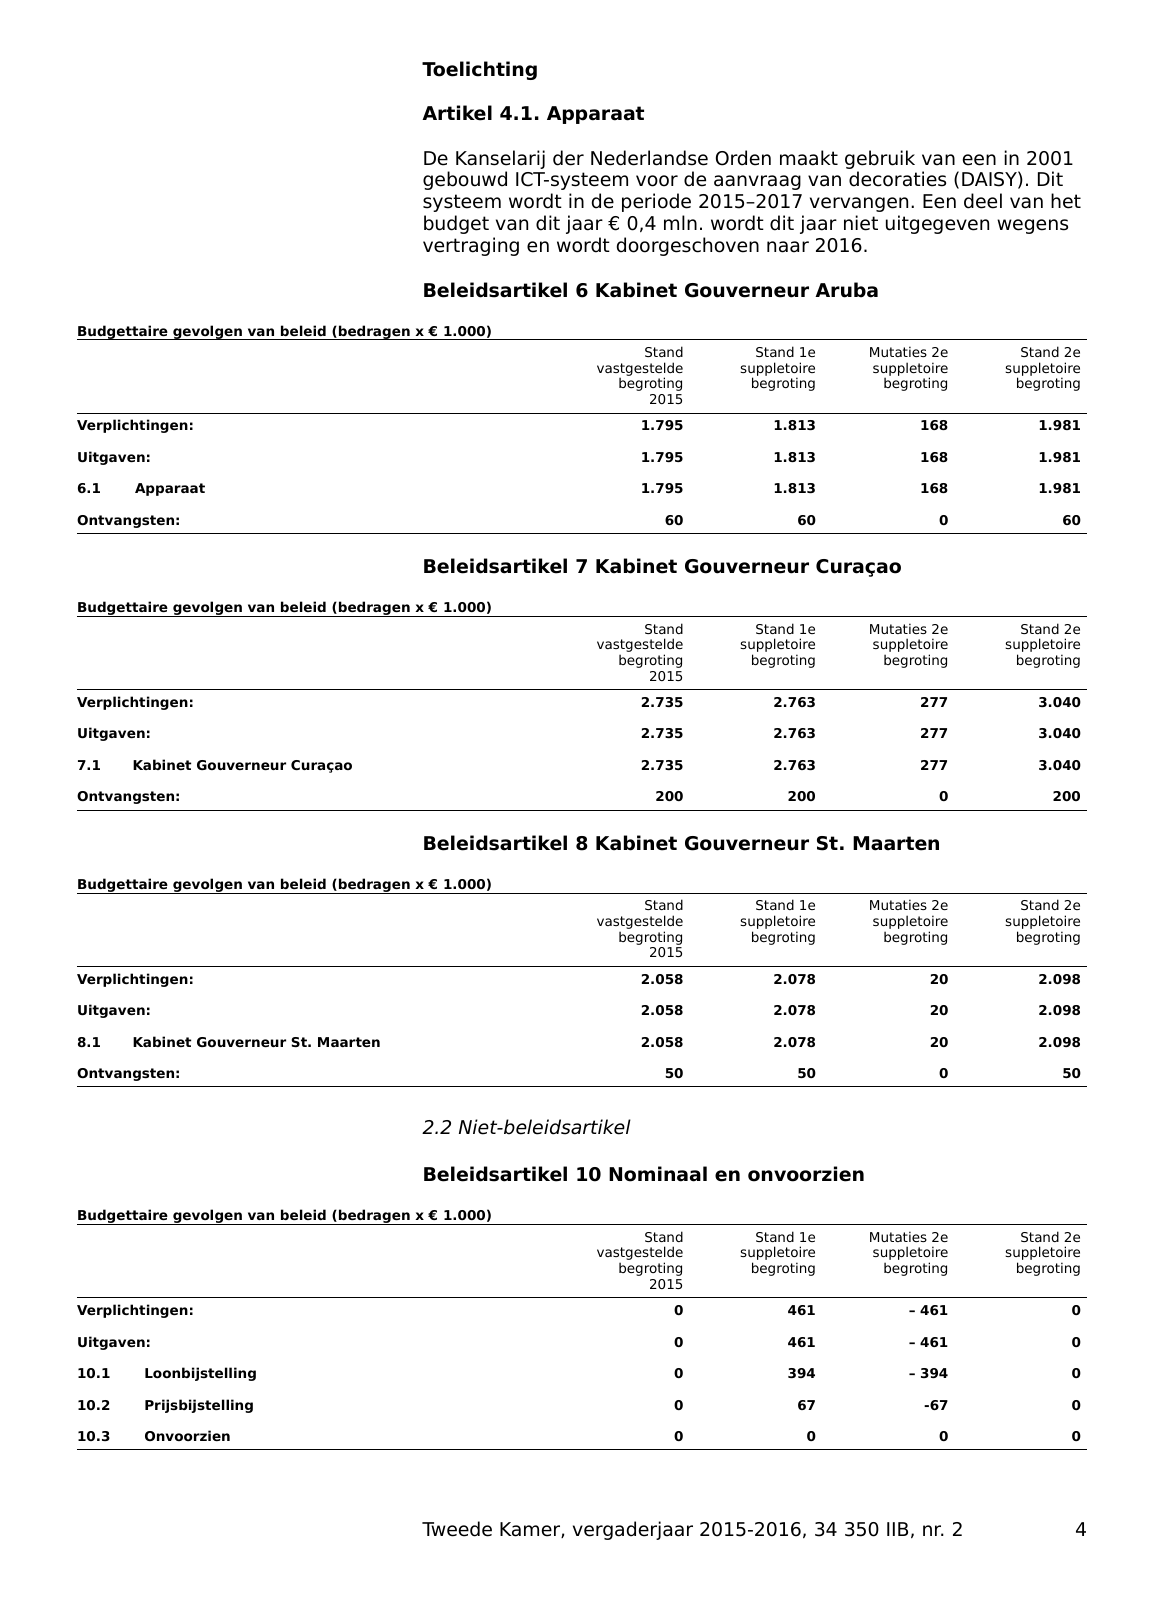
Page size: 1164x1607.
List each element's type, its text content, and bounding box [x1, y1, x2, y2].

table_cell 2.098 [954, 1034, 1087, 1050]
table_cell [77, 1350, 138, 1366]
table_cell [822, 1050, 954, 1066]
table_cell Stand 2e suppletoire begroting [954, 340, 1087, 412]
table_cell Stand 1e suppletoire begroting [689, 1225, 822, 1297]
table_cell [126, 1019, 557, 1034]
table_cell Stand vastgestelde begroting 2015 [557, 1225, 689, 1297]
table_cell 2.735 [557, 690, 689, 711]
table_cell 0 [822, 1066, 954, 1086]
table_cell 2.098 [954, 1003, 1087, 1019]
table_cell [77, 497, 129, 512]
table_cell [689, 742, 822, 758]
table_cell [557, 1319, 689, 1334]
table_cell [954, 1019, 1087, 1034]
table_cell 200 [557, 789, 689, 809]
table_cell 2.078 [689, 1034, 822, 1050]
table_cell Mutaties 2e suppletoire begroting [822, 617, 954, 689]
table_header Budgettaire gevolgen van beleid (bedragen x € 1.000) [77, 1208, 1087, 1224]
table_cell 1.981 [954, 414, 1087, 434]
table_cell [822, 1019, 954, 1034]
table_cell Ontvangsten: [77, 1066, 557, 1086]
table_cell Uitgaven: [77, 1003, 557, 1019]
table_cell Verplichtingen: [77, 1298, 557, 1319]
table_cell [689, 434, 822, 449]
table_cell 168 [822, 450, 954, 465]
table_cell Mutaties 2e suppletoire begroting [822, 894, 954, 966]
table_cell 10.3 [77, 1429, 138, 1449]
table_cell [689, 1350, 822, 1366]
table_cell [138, 1225, 557, 1297]
table_cell [822, 434, 954, 449]
table_cell [954, 1350, 1087, 1366]
table_cell 1.813 [689, 481, 822, 497]
table_cell 20 [822, 1003, 954, 1019]
table_cell Stand 2e suppletoire begroting [954, 894, 1087, 966]
table_cell Mutaties 2e suppletoire begroting [822, 1225, 954, 1297]
table_cell [954, 1413, 1087, 1429]
table_cell Verplichtingen: [77, 967, 557, 987]
table_cell [689, 1413, 822, 1429]
table_cell 6.1 [77, 481, 129, 497]
table_cell Stand 1e suppletoire begroting [689, 894, 822, 966]
table_cell 2.058 [557, 967, 689, 987]
table_cell [77, 1225, 138, 1297]
table_cell [138, 1319, 557, 1334]
table_cell [77, 774, 126, 789]
table_cell Verplichtingen: [77, 690, 557, 711]
table_cell [129, 340, 557, 412]
table_cell 3.040 [954, 726, 1087, 742]
table_cell Uitgaven: [77, 1334, 557, 1350]
table_cell [77, 1413, 138, 1429]
table_cell 1.813 [689, 450, 822, 465]
table_cell [557, 742, 689, 758]
table_cell 1.981 [954, 481, 1087, 497]
table_cell 2.058 [557, 1034, 689, 1050]
table_cell Kabinet Gouverneur St. Maarten [126, 1034, 557, 1050]
table_cell 0 [557, 1397, 689, 1413]
table_cell [822, 1319, 954, 1334]
table_cell 0 [954, 1366, 1087, 1382]
table_cell 10.2 [77, 1397, 138, 1413]
table_cell 2.735 [557, 758, 689, 773]
table_cell 1.981 [954, 450, 1087, 465]
table_cell Stand 1e suppletoire begroting [689, 617, 822, 689]
table_cell [77, 340, 129, 412]
table_cell 394 [689, 1366, 822, 1382]
table_cell 8.1 [77, 1034, 126, 1050]
table_cell [689, 465, 822, 481]
table_cell Apparaat [129, 481, 557, 497]
table_cell Kabinet Gouverneur Curaçao [126, 758, 557, 773]
table_cell [954, 987, 1087, 1003]
table_cell [129, 465, 557, 481]
table_cell [77, 1382, 138, 1397]
table_cell [557, 434, 689, 449]
table_cell 0 [557, 1298, 689, 1319]
table_cell [77, 1019, 126, 1034]
table_cell 0 [689, 1429, 822, 1449]
table_cell 1.795 [557, 481, 689, 497]
table_cell [138, 1350, 557, 1366]
table_cell [954, 742, 1087, 758]
table_cell 277 [822, 690, 954, 711]
table_cell Stand vastgestelde begroting 2015 [557, 894, 689, 966]
table_cell [954, 774, 1087, 789]
subtitle 2.2 Niet-beleidsartikel [422, 1117, 1087, 1139]
subtitle Artikel 4.1. Apparaat [422, 103, 1087, 125]
table_cell Stand vastgestelde begroting 2015 [557, 617, 689, 689]
table_cell 3.040 [954, 758, 1087, 773]
table_cell [126, 711, 557, 726]
table_cell [689, 1382, 822, 1397]
table_cell Onvoorzien [138, 1429, 557, 1449]
table_cell [689, 1050, 822, 1066]
table_cell [138, 1413, 557, 1429]
table_cell 2.735 [557, 726, 689, 742]
table_cell 0 [822, 1429, 954, 1449]
table_cell [77, 711, 126, 726]
table_cell [129, 434, 557, 449]
table_cell [557, 987, 689, 1003]
table_cell 2.098 [954, 967, 1087, 987]
table_cell [822, 987, 954, 1003]
table_cell [689, 497, 822, 512]
table_cell 0 [954, 1429, 1087, 1449]
table_cell [77, 894, 126, 966]
text De Kanselarij der Nederlandse Orden maakt gebruik van een in 2001 gebouwd ICT-systeem voor de aanvraag van decoraties (DAISY). Dit systeem wordt in de periode 2015–2017 vervangen. Een deel van het budget van dit jaar € 0,4 mln. wordt dit jaar niet uitgegeven wegens vertraging en wordt doorgeschoven naar 2016. [422, 147, 1087, 257]
table_cell 2.078 [689, 967, 822, 987]
table_cell [689, 711, 822, 726]
table_cell 3.040 [954, 690, 1087, 711]
table_cell Uitgaven: [77, 726, 557, 742]
table_cell 0 [954, 1298, 1087, 1319]
table_cell 0 [822, 513, 954, 533]
table_cell 0 [954, 1397, 1087, 1413]
table_cell [822, 711, 954, 726]
table_cell Stand 2e suppletoire begroting [954, 617, 1087, 689]
table_cell Stand vastgestelde begroting 2015 [557, 340, 689, 412]
table_cell 1.813 [689, 414, 822, 434]
table_cell [126, 987, 557, 1003]
subtitle Beleidsartikel 10 Nominaal en onvoorzien [422, 1164, 1087, 1186]
table_cell 461 [689, 1298, 822, 1319]
table_cell Stand 2e suppletoire begroting [954, 1225, 1087, 1297]
table_cell – 461 [822, 1298, 954, 1319]
table_cell [954, 465, 1087, 481]
table_cell [129, 497, 557, 512]
table_cell Loonbijstelling [138, 1366, 557, 1382]
table_cell [77, 742, 126, 758]
table_cell 2.763 [689, 690, 822, 711]
table_header Budgettaire gevolgen van beleid (bedragen x € 1.000) [77, 877, 1087, 892]
table_cell 2.058 [557, 1003, 689, 1019]
table_cell – 394 [822, 1366, 954, 1382]
table_cell [557, 497, 689, 512]
table_cell [126, 1050, 557, 1066]
table_cell 0 [557, 1429, 689, 1449]
table_cell 277 [822, 726, 954, 742]
subtitle Toelichting [422, 59, 1087, 81]
table_cell [689, 774, 822, 789]
subtitle Beleidsartikel 7 Kabinet Gouverneur Curaçao [422, 556, 1087, 578]
table_cell [77, 987, 126, 1003]
table_cell – 461 [822, 1334, 954, 1350]
table_cell [557, 711, 689, 726]
table_cell 200 [954, 789, 1087, 809]
table_cell [77, 434, 129, 449]
table_cell 0 [557, 1366, 689, 1382]
table_cell [954, 711, 1087, 726]
table_header Budgettaire gevolgen van beleid (bedragen x € 1.000) [77, 600, 1087, 616]
table_cell [557, 1019, 689, 1034]
table_cell 60 [557, 513, 689, 533]
table_cell [126, 742, 557, 758]
table_cell Stand 1e suppletoire begroting [689, 340, 822, 412]
table_cell 10.1 [77, 1366, 138, 1382]
table_cell [822, 465, 954, 481]
table_cell 2.763 [689, 758, 822, 773]
table_cell [126, 617, 557, 689]
table_cell [689, 987, 822, 1003]
table_cell Mutaties 2e suppletoire begroting [822, 340, 954, 412]
table_cell 200 [689, 789, 822, 809]
table_cell -67 [822, 1397, 954, 1413]
table_cell [77, 1319, 138, 1334]
table_cell Ontvangsten: [77, 789, 557, 809]
table_cell [689, 1019, 822, 1034]
table_cell [557, 1413, 689, 1429]
table_cell 7.1 [77, 758, 126, 773]
table_cell [557, 465, 689, 481]
subtitle Beleidsartikel 6 Kabinet Gouverneur Aruba [422, 279, 1087, 301]
table_cell [822, 774, 954, 789]
table_cell 168 [822, 414, 954, 434]
table_cell Uitgaven: [77, 450, 557, 465]
table_cell 0 [557, 1334, 689, 1350]
table_cell [822, 742, 954, 758]
table_cell 20 [822, 967, 954, 987]
table_cell 60 [954, 513, 1087, 533]
table_cell [77, 617, 126, 689]
table_cell Ontvangsten: [77, 513, 557, 533]
table_header Budgettaire gevolgen van beleid (bedragen x € 1.000) [77, 323, 1087, 339]
table_cell [126, 894, 557, 966]
table_cell 50 [689, 1066, 822, 1086]
table_cell [557, 1050, 689, 1066]
table_cell 277 [822, 758, 954, 773]
table_cell Prijsbijstelling [138, 1397, 557, 1413]
table_cell 67 [689, 1397, 822, 1413]
table_cell [689, 1319, 822, 1334]
table_cell [557, 1350, 689, 1366]
table_cell [138, 1382, 557, 1397]
table_cell 2.078 [689, 1003, 822, 1019]
table_cell 1.795 [557, 414, 689, 434]
table_cell 20 [822, 1034, 954, 1050]
table_cell 168 [822, 481, 954, 497]
table_cell [557, 1382, 689, 1397]
table_cell [954, 1319, 1087, 1334]
table_cell [954, 1050, 1087, 1066]
table_cell 50 [557, 1066, 689, 1086]
table_cell [77, 1050, 126, 1066]
subtitle Beleidsartikel 8 Kabinet Gouverneur St. Maarten [422, 833, 1087, 855]
table_cell [77, 465, 129, 481]
table_cell [954, 497, 1087, 512]
table_cell [822, 1413, 954, 1429]
table_cell 2.763 [689, 726, 822, 742]
table_cell [822, 1382, 954, 1397]
table_cell [822, 497, 954, 512]
table_cell [954, 434, 1087, 449]
table_cell 0 [822, 789, 954, 809]
table_cell [126, 774, 557, 789]
table_cell 1.795 [557, 450, 689, 465]
table_cell 461 [689, 1334, 822, 1350]
table_cell 0 [954, 1334, 1087, 1350]
table_cell [822, 1350, 954, 1366]
table_cell 50 [954, 1066, 1087, 1086]
table_cell [557, 774, 689, 789]
table_cell Verplichtingen: [77, 414, 557, 434]
table_cell 60 [689, 513, 822, 533]
table_cell [954, 1382, 1087, 1397]
